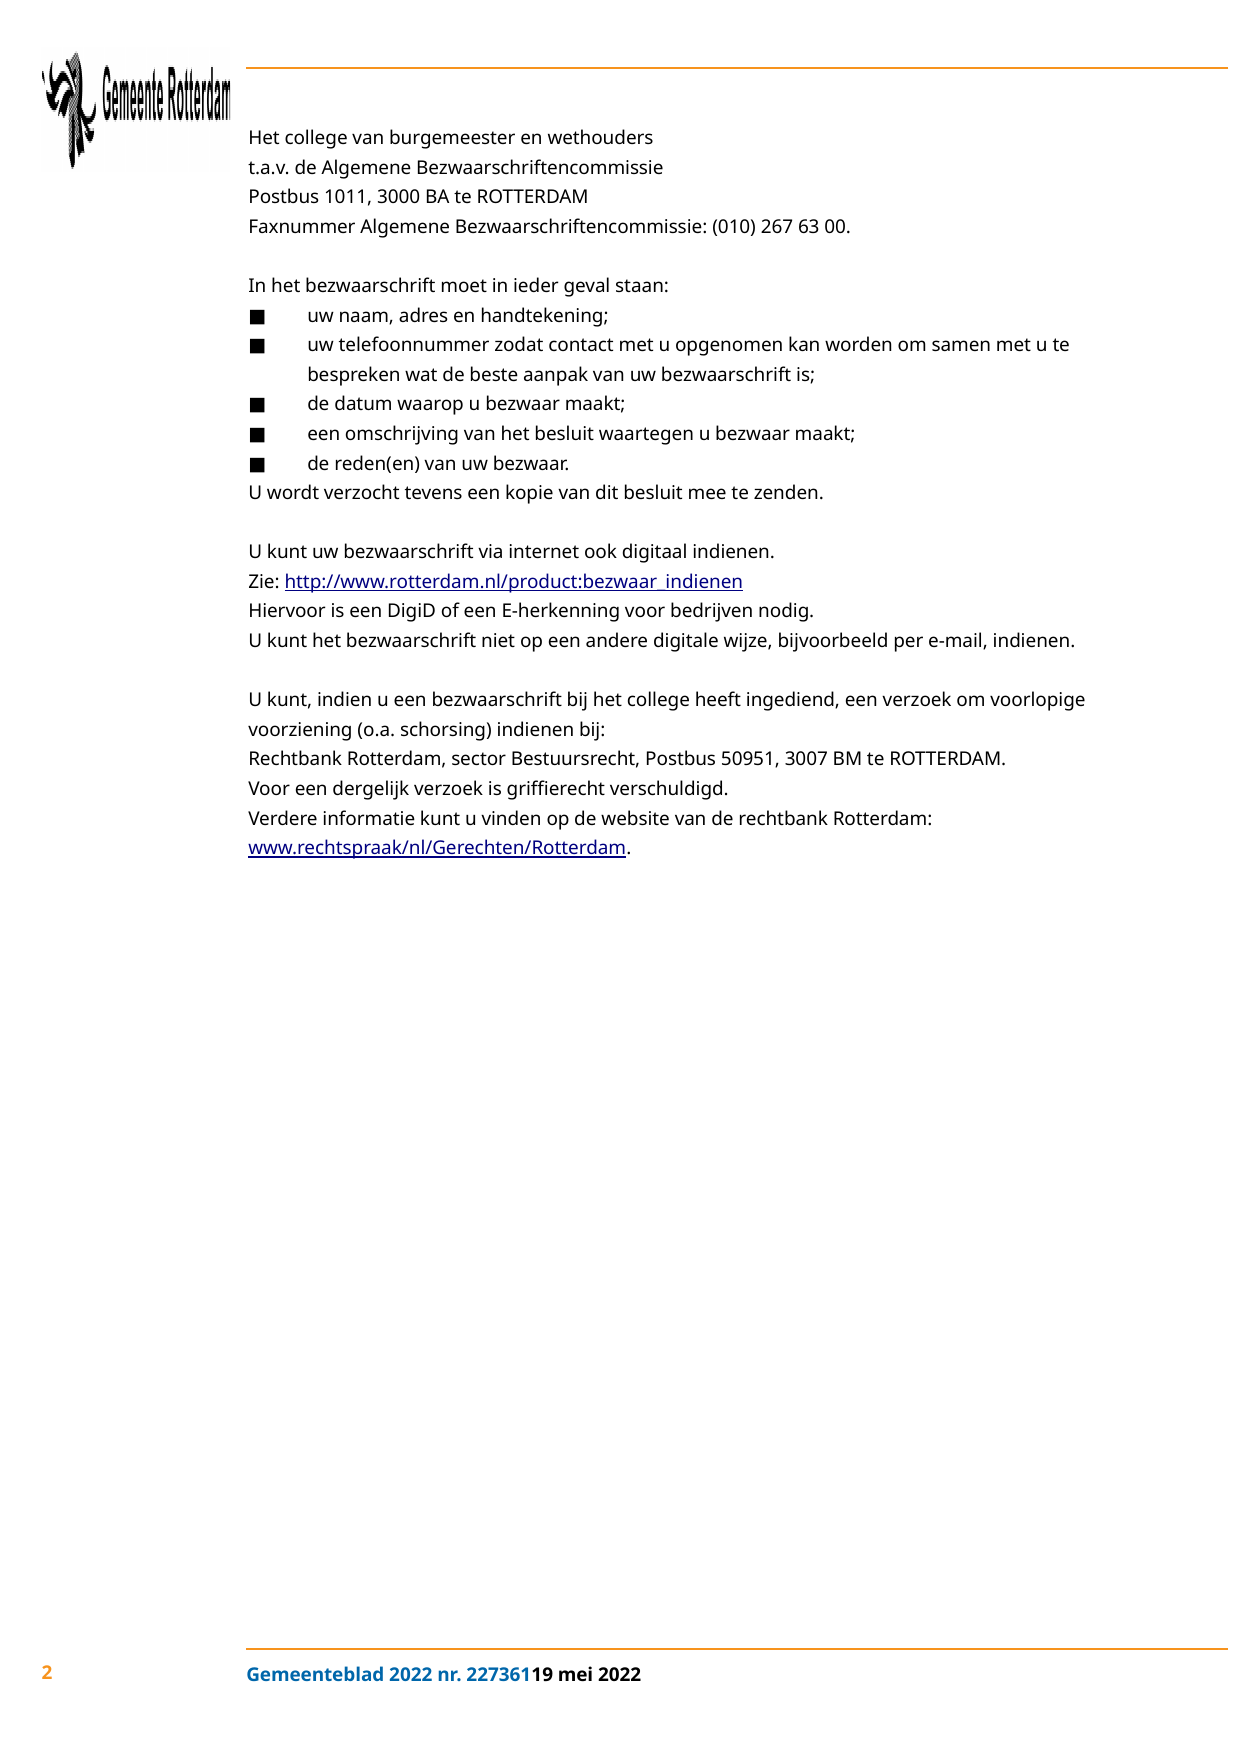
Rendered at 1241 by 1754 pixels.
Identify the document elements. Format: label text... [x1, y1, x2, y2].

text In het bezwaarschrift moet in ieder geval staan: [248, 272, 1152, 298]
text U wordt verzocht tevens een kopie van dit besluit mee te zenden. [248, 479, 1152, 505]
list een omschrijving van het besluit waartegen u bezwaar maakt; [248, 420, 1152, 446]
text U kunt uw bezwaarschrift via internet ook digitaal indienen. [248, 538, 1152, 564]
text Rechtbank Rotterdam, sector Bestuursrecht, Postbus 50951, 3007 BM te ROTTERDAM. [248, 746, 1152, 771]
text Postbus 1011, 3000 BA te ROTTERDAM [248, 183, 1152, 209]
list de reden(en) van uw bezwaar. [248, 450, 1152, 476]
text Verdere informatie kunt u vinden op de website van de rechtbank Rotterdam: www.rechtspraak/nl/Gerechten/Rotterdam. [248, 805, 1152, 860]
text Voor een dergelijk verzoek is griffierecht verschuldigd. [248, 775, 1152, 801]
list de datum waarop u bezwaar maakt; [248, 391, 1152, 416]
list uw telefoonnummer zodat contact met u opgenomen kan worden om samen met u te bespreken wat de beste aanpak van uw bezwaarschrift is; [248, 331, 1152, 387]
text Het college van burgemeester en wethouders [248, 124, 1152, 150]
text Hiervoor is een DigiD of een E-herkenning voor bedrijven nodig. [248, 598, 1152, 623]
text t.a.v. de Algemene Bezwaarschriftencommissie [248, 154, 1152, 180]
list uw naam, adres en handtekening; [248, 302, 1152, 328]
text Faxnummer Algemene Bezwaarschriftencommissie: (010) 267 63 00. [248, 213, 1152, 239]
text U kunt het bezwaarschrift niet op een andere digitale wijze, bijvoorbeeld per e-mail, indienen. [248, 627, 1152, 653]
text Zie: http://www.rotterdam.nl/product:bezwaar_indienen [248, 568, 1152, 594]
picture [41, 47, 231, 172]
text U kunt, indien u een bezwaarschrift bij het college heeft ingediend, een verzoek om voorlopige voorziening (o.a. schorsing) indienen bij: [248, 686, 1152, 742]
